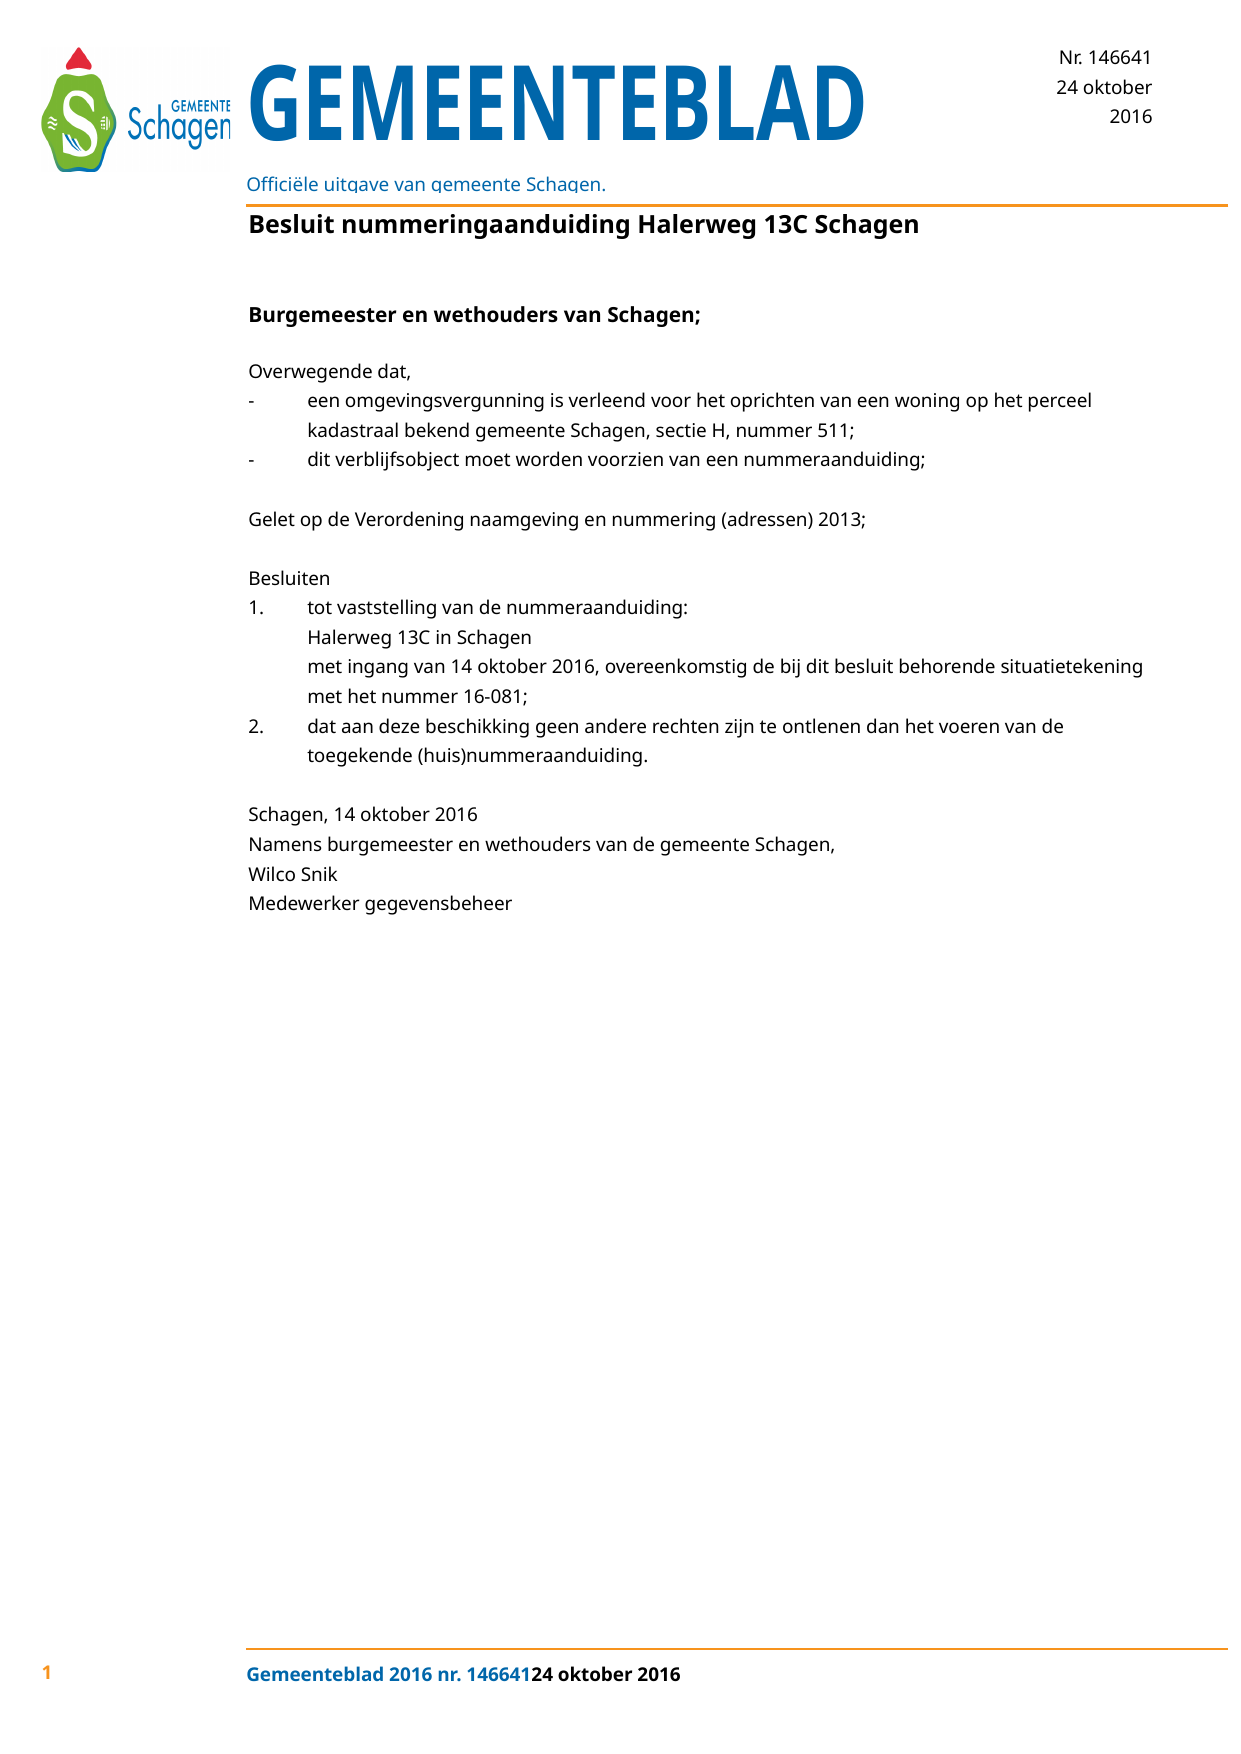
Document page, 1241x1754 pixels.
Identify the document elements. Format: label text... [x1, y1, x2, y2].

text Burgemeester en wethouders van Schagen; [248, 300, 1152, 328]
list Halerweg 13C in Schagen [248, 624, 1152, 650]
text Besluiten [248, 565, 1152, 591]
text Namens burgemeester en wethouders van de gemeente Schagen, [248, 831, 1152, 857]
list tot vaststelling van de nummeraanduiding: [248, 594, 1152, 620]
list een omgevingsvergunning is verleend voor het oprichten van een woning op het perceel kadastraal bekend gemeente Schagen, sectie H, nummer 511; [248, 387, 1152, 443]
text Besluit nummeringaanduiding Halerweg 13C Schagen [248, 207, 1152, 241]
text Wilco Snik [248, 861, 1152, 887]
text Gelet op de Verordening naamgeving en nummering (adressen) 2013; [248, 506, 1152, 532]
list met ingang van 14 oktober 2016, overeenkomstig de bij dit besluit behorende situatietekening met het nummer 16-081; [248, 654, 1152, 709]
text Medewerker gegevensbeheer [248, 890, 1152, 916]
text Overwegende dat, [248, 358, 1152, 384]
text Schagen, 14 oktober 2016 [248, 802, 1152, 827]
list dat aan deze beschikking geen andere rechten zijn te ontlenen dan het voeren van de toegekende (huis)nummeraanduiding. [248, 713, 1152, 768]
list dit verblijfsobject moet worden voorzien van een nummeraanduiding; [248, 447, 1152, 472]
picture [41, 47, 231, 172]
